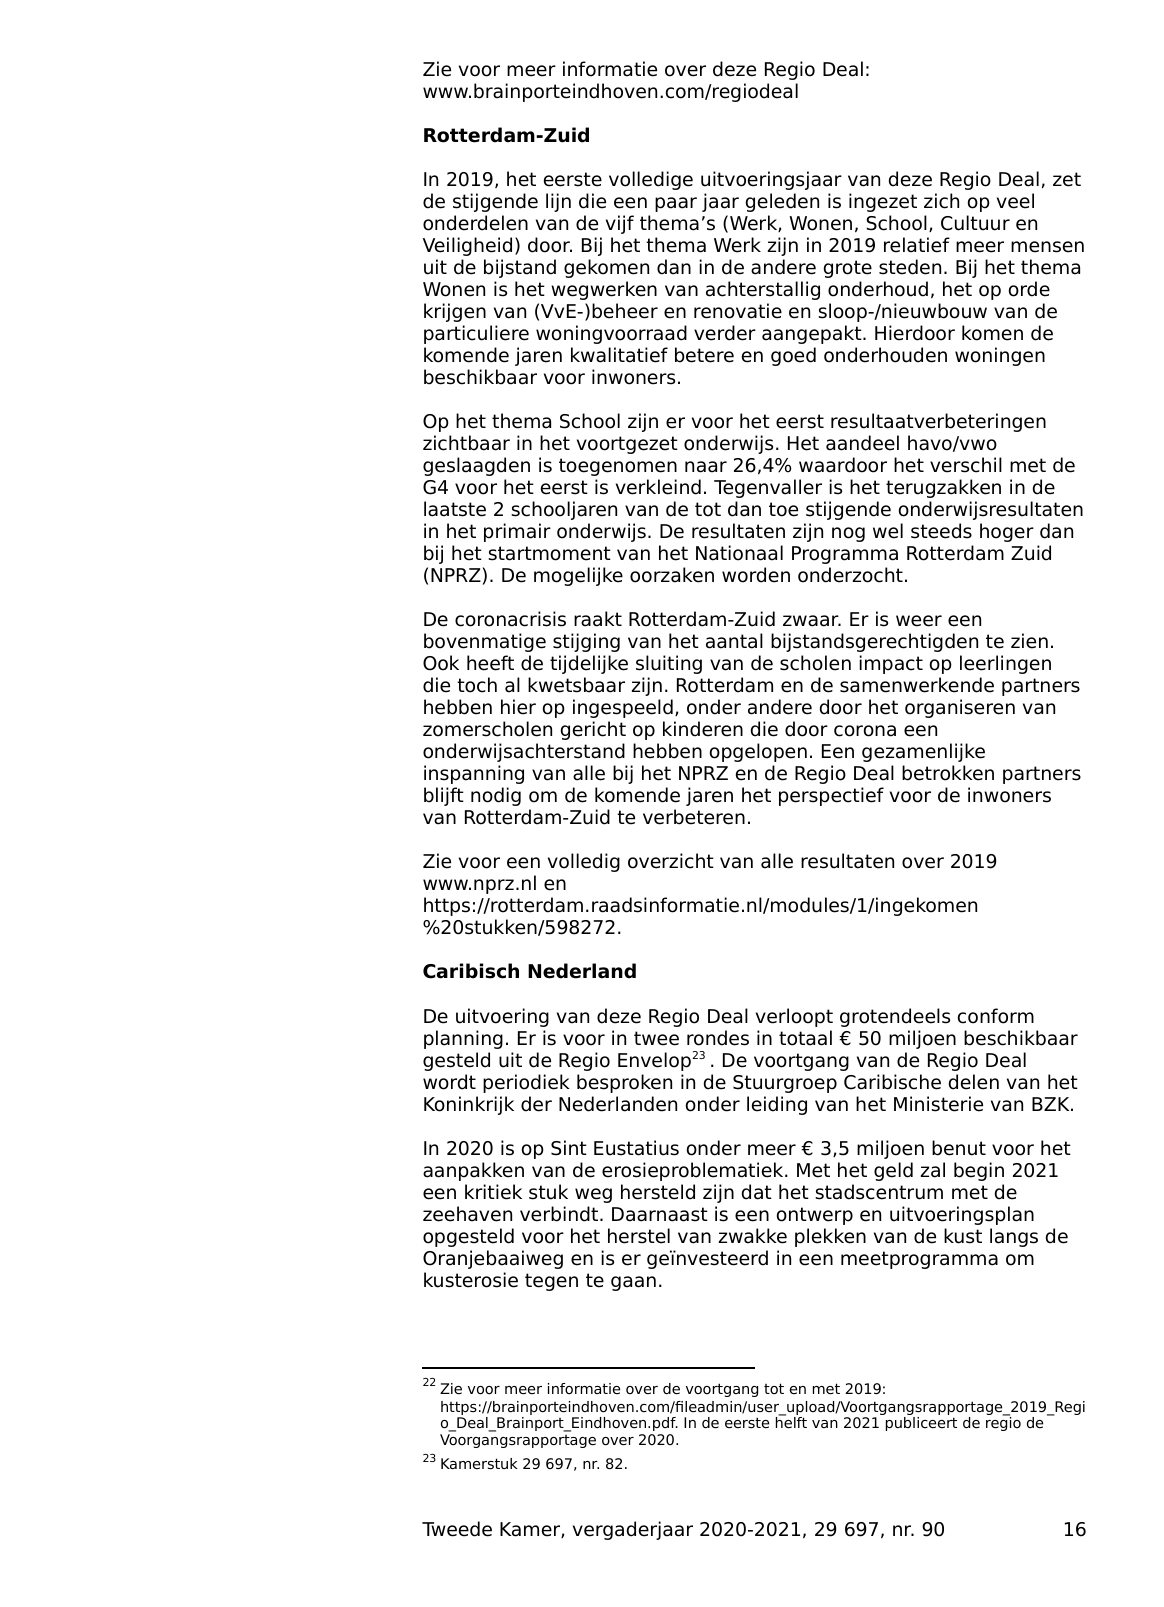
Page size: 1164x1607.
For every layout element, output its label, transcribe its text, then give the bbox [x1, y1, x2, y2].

text De coronacrisis raakt Rotterdam-Zuid zwaar. Er is weer een bovenmatige stijging van het aantal bijstandsgerechtigden te zien. Ook heeft de tijdelijke sluiting van de scholen impact op leerlingen die toch al kwetsbaar zijn. Rotterdam en de samenwerkende partners hebben hier op ingespeeld, onder andere door het organiseren van zomerscholen gericht op kinderen die door corona een onderwijsachterstand hebben opgelopen. Een gezamenlijke inspanning van alle bij het NPRZ en de Regio Deal betrokken partners blijft nodig om de komende jaren het perspectief voor de inwoners van Rotterdam-Zuid te verbeteren. [422, 609, 1087, 829]
subtitle Caribisch Nederland [422, 961, 1087, 983]
text Kamerstuk 29 697, nr. 82. [422, 1452, 1087, 1474]
text De uitvoering van deze Regio Deal verloopt grotendeels conform planning. Er is voor in twee rondes in totaal € 50 miljoen beschikbaar gesteld uit de Regio Envelop. De voortgang van de Regio Deal wordt periodiek besproken in de Stuurgroep Caribische delen van het Koninkrijk der Nederlanden onder leiding van het Ministerie van BZK. [422, 1006, 1087, 1116]
text Zie voor meer informatie over deze Regio Deal: www.brainporteindhoven.com/regiodeal [422, 59, 1087, 103]
subtitle Rotterdam-Zuid [422, 125, 1087, 147]
text Zie voor een volledig overzicht van alle resultaten over 2019 www.nprz.nl en https://rotterdam.raadsinformatie.nl/modules/1/ingekomen%20stukken/598272. [422, 851, 1087, 939]
text Zie voor meer informatie over de voortgang tot en met 2019: https://brainporteindhoven.com/fileadmin/user_upload/Voortgangsrapportage_2019_Regio_Deal_Brainport_Eindhoven.pdf. In de eerste helft van 2021 publiceert de regio de Voorgangsrapportage over 2020. [422, 1377, 1087, 1449]
text In 2019, het eerste volledige uitvoeringsjaar van deze Regio Deal, zet de stijgende lijn die een paar jaar geleden is ingezet zich op veel onderdelen van de vijf thema’s (Werk, Wonen, School, Cultuur en Veiligheid) door. Bij het thema Werk zijn in 2019 relatief meer mensen uit de bijstand gekomen dan in de andere grote steden. Bij het thema Wonen is het wegwerken van achterstallig onderhoud, het op orde krijgen van (VvE-)beheer en renovatie en sloop-/nieuwbouw van de particuliere woningvoorraad verder aangepakt. Hierdoor komen de komende jaren kwalitatief betere en goed onderhouden woningen beschikbaar voor inwoners. [422, 169, 1087, 389]
text Op het thema School zijn er voor het eerst resultaatverbeteringen zichtbaar in het voortgezet onderwijs. Het aandeel havo/vwo geslaagden is toegenomen naar 26,4% waardoor het verschil met de G4 voor het eerst is verkleind. Tegenvaller is het terugzakken in de laatste 2 schooljaren van de tot dan toe stijgende onderwijsresultaten in het primair onderwijs. De resultaten zijn nog wel steeds hoger dan bij het startmoment van het Nationaal Programma Rotterdam Zuid (NPRZ). De mogelijke oorzaken worden onderzocht. [422, 411, 1087, 587]
text In 2020 is op Sint Eustatius onder meer € 3,5 miljoen benut voor het aanpakken van de erosieproblematiek. Met het geld zal begin 2021 een kritiek stuk weg hersteld zijn dat het stadscentrum met de zeehaven verbindt. Daarnaast is een ontwerp en uitvoeringsplan opgesteld voor het herstel van zwakke plekken van de kust langs de Oranjebaaiweg en is er geïnvesteerd in een meetprogramma om kusterosie tegen te gaan. [422, 1138, 1087, 1292]
